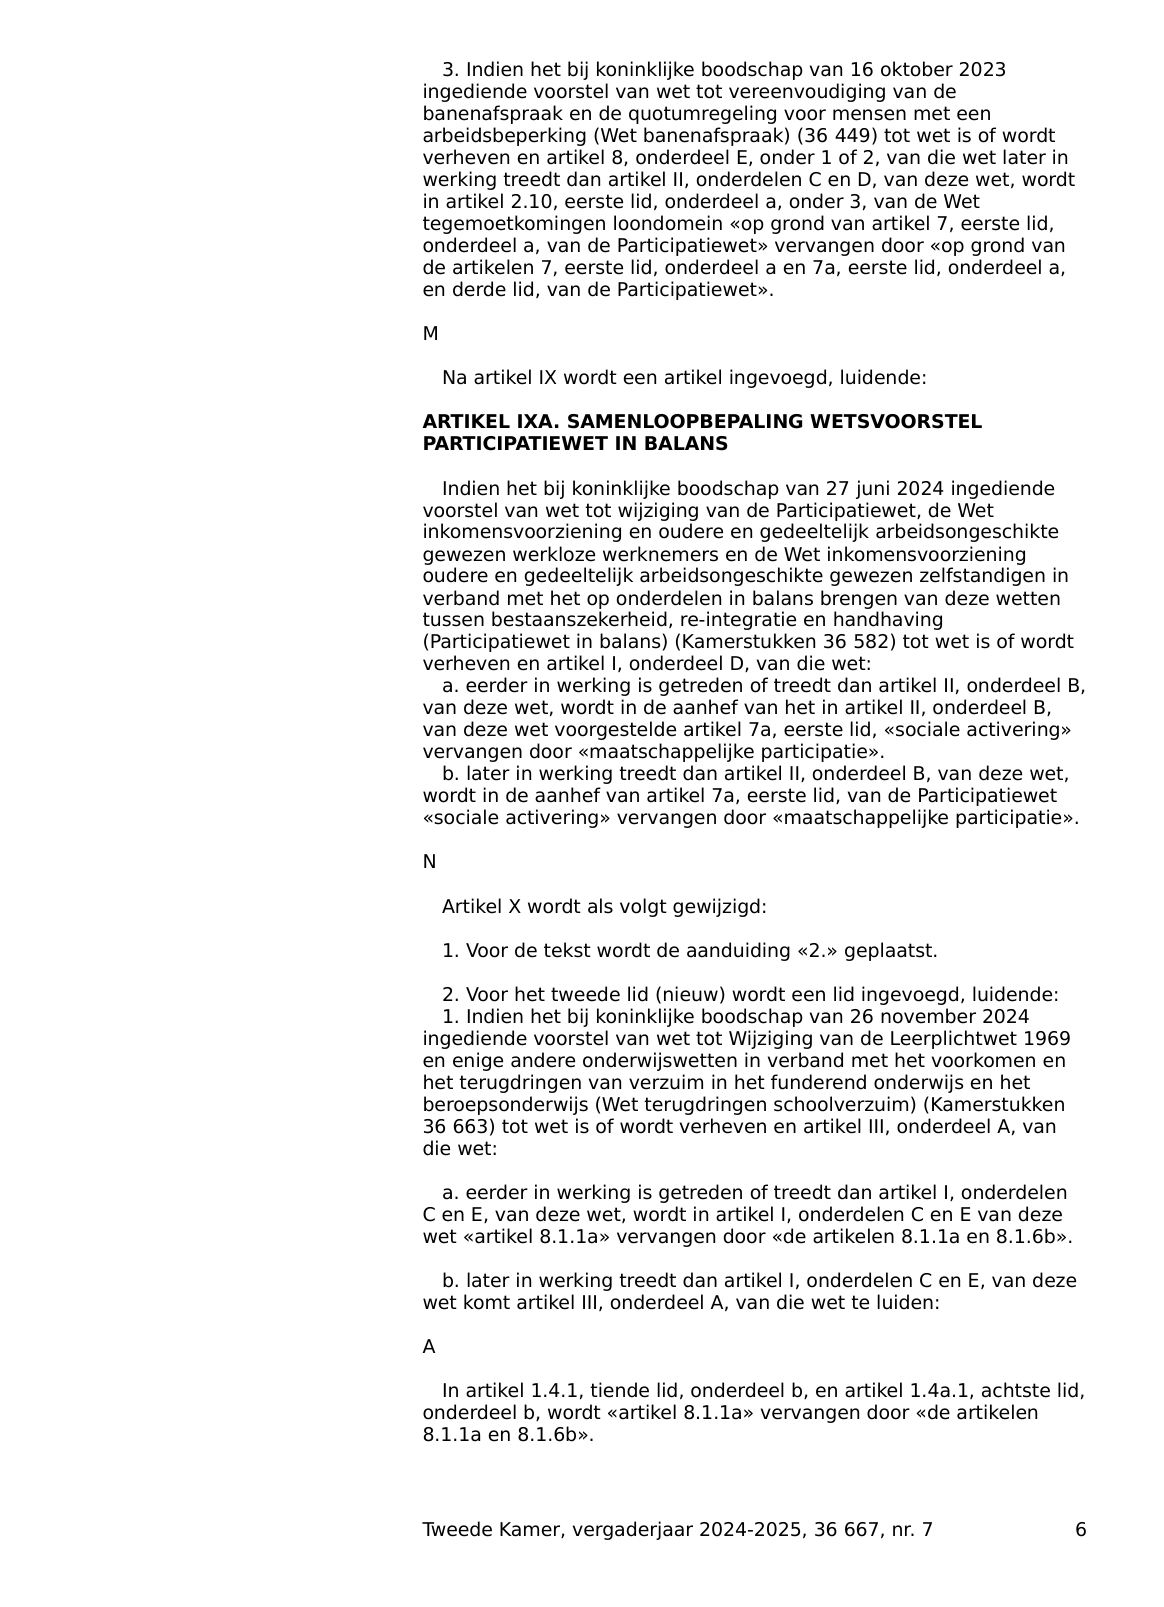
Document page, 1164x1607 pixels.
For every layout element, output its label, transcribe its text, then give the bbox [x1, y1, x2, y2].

text b. later in werking treedt dan artikel II, onderdeel B, van deze wet, wordt in de aanhef van artikel 7a, eerste lid, van de Participatiewet «sociale activering» vervangen door «maatschappelijke participatie». [422, 763, 1087, 829]
text In artikel 1.4.1, tiende lid, onderdeel b, en artikel 1.4a.1, achtste lid, onderdeel b, wordt «artikel 8.1.1a» vervangen door «de artikelen 8.1.1a en 8.1.6b». [422, 1380, 1087, 1446]
text 2. Voor het tweede lid (nieuw) wordt een lid ingevoegd, luidende: [422, 984, 1087, 1006]
text Artikel X wordt als volgt gewijzigd: [422, 896, 1087, 917]
subtitle A [422, 1336, 1087, 1358]
text Na artikel IX wordt een artikel ingevoegd, luidende: [422, 367, 1087, 389]
subtitle ARTIKEL IXA. SAMENLOOPBEPALING WETSVOORSTEL PARTICIPATIEWET IN BALANS [422, 411, 1087, 455]
text a. eerder in werking is getreden of treedt dan artikel II, onderdeel B, van deze wet, wordt in de aanhef van het in artikel II, onderdeel B, van deze wet voorgestelde artikel 7a, eerste lid, «sociale activering» vervangen door «maatschappelijke participatie». [422, 675, 1087, 763]
subtitle N [422, 851, 1087, 873]
text Indien het bij koninklijke boodschap van 27 juni 2024 ingediende voorstel van wet tot wijziging van de Participatiewet, de Wet inkomensvoorziening en oudere en gedeeltelijk arbeidsongeschikte gewezen werkloze werknemers en de Wet inkomensvoorziening oudere en gedeeltelijk arbeidsongeschikte gewezen zelfstandigen in verband met het op onderdelen in balans brengen van deze wetten tussen bestaanszekerheid, re-integratie en handhaving (Participatiewet in balans) (Kamerstukken 36 582) tot wet is of wordt verheven en artikel I, onderdeel D, van die wet: [422, 477, 1087, 675]
text 1. Indien het bij koninklijke boodschap van 26 november 2024 ingediende voorstel van wet tot Wijziging van de Leerplichtwet 1969 en enige andere onderwijswetten in verband met het voorkomen en het terugdringen van verzuim in het funderend onderwijs en het beroepsonderwijs (Wet terugdringen schoolverzuim) (Kamerstukken 36 663) tot wet is of wordt verheven en artikel III, onderdeel A, van die wet: [422, 1006, 1087, 1160]
text 3. Indien het bij koninklijke boodschap van 16 oktober 2023 ingediende voorstel van wet tot vereenvoudiging van de banenafspraak en de quotumregeling voor mensen met een arbeidsbeperking (Wet banenafspraak) (36 449) tot wet is of wordt verheven en artikel 8, onderdeel E, onder 1 of 2, van die wet later in werking treedt dan artikel II, onderdelen C en D, van deze wet, wordt in artikel 2.10, eerste lid, onderdeel a, onder 3, van de Wet tegemoetkomingen loondomein «op grond van artikel 7, eerste lid, onderdeel a, van de Participatiewet» vervangen door «op grond van de artikelen 7, eerste lid, onderdeel a en 7a, eerste lid, onderdeel a, en derde lid, van de Participatiewet». [422, 59, 1087, 301]
text 1. Voor de tekst wordt de aanduiding «2.» geplaatst. [422, 940, 1087, 962]
subtitle M [422, 323, 1087, 345]
text a. eerder in werking is getreden of treedt dan artikel I, onderdelen C en E, van deze wet, wordt in artikel I, onderdelen C en E van deze wet «artikel 8.1.1a» vervangen door «de artikelen 8.1.1a en 8.1.6b». [422, 1182, 1087, 1248]
text b. later in werking treedt dan artikel I, onderdelen C en E, van deze wet komt artikel III, onderdeel A, van die wet te luiden: [422, 1270, 1087, 1314]
